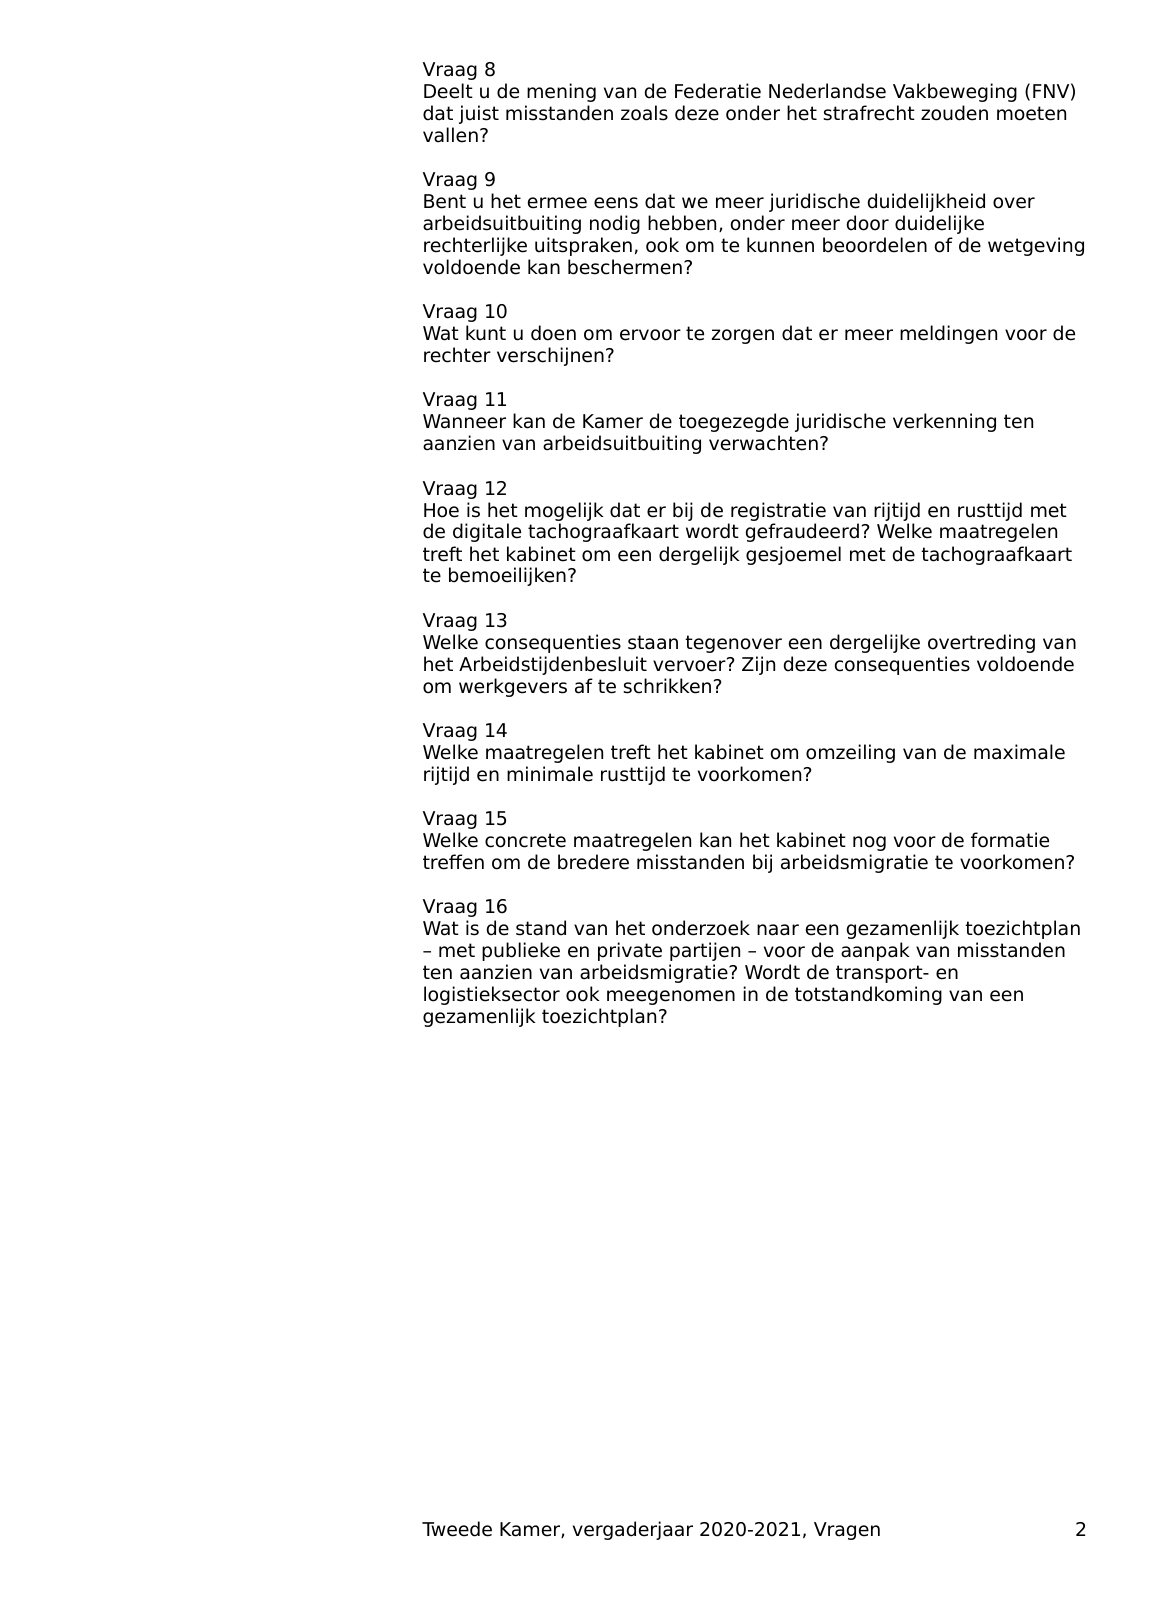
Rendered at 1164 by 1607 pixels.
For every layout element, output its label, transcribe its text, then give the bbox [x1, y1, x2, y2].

text Deelt u de mening van de Federatie Nederlandse Vakbeweging (FNV) dat juist misstanden zoals deze onder het strafrecht zouden moeten vallen? [422, 81, 1087, 147]
text Wat kunt u doen om ervoor te zorgen dat er meer meldingen voor de rechter verschijnen? [422, 323, 1087, 367]
text Vraag 13 [422, 609, 1087, 632]
text Wanneer kan de Kamer de toegezegde juridische verkenning ten aanzien van arbeidsuitbuiting verwachten? [422, 411, 1087, 455]
text Vraag 12 [422, 477, 1087, 499]
text Welke maatregelen treft het kabinet om omzeiling van de maximale rijtijd en minimale rusttijd te voorkomen? [422, 742, 1087, 786]
text Vraag 16 [422, 896, 1087, 918]
text Vraag 14 [422, 720, 1087, 742]
text Vraag 10 [422, 301, 1087, 323]
text Welke concrete maatregelen kan het kabinet nog voor de formatie treffen om de bredere misstanden bij arbeidsmigratie te voorkomen? [422, 830, 1087, 874]
text Hoe is het mogelijk dat er bij de registratie van rijtijd en rusttijd met de digitale tachograafkaart wordt gefraudeerd? Welke maatregelen treft het kabinet om een dergelijk gesjoemel met de tachograafkaart te bemoeilijken? [422, 499, 1087, 587]
text Vraag 9 [422, 169, 1087, 191]
text Bent u het ermee eens dat we meer juridische duidelijkheid over arbeidsuitbuiting nodig hebben, onder meer door duidelijke rechterlijke uitspraken, ook om te kunnen beoordelen of de wetgeving voldoende kan beschermen? [422, 191, 1087, 279]
text Welke consequenties staan tegenover een dergelijke overtreding van het Arbeidstijdenbesluit vervoer? Zijn deze consequenties voldoende om werkgevers af te schrikken? [422, 632, 1087, 697]
text Vraag 8 [422, 59, 1087, 81]
text Wat is de stand van het onderzoek naar een gezamenlijk toezichtplan – met publieke en private partijen – voor de aanpak van misstanden ten aanzien van arbeidsmigratie? Wordt de transport- en logistieksector ook meegenomen in de totstandkoming van een gezamenlijk toezichtplan? [422, 918, 1087, 1028]
text Vraag 15 [422, 808, 1087, 830]
text Vraag 11 [422, 389, 1087, 411]
